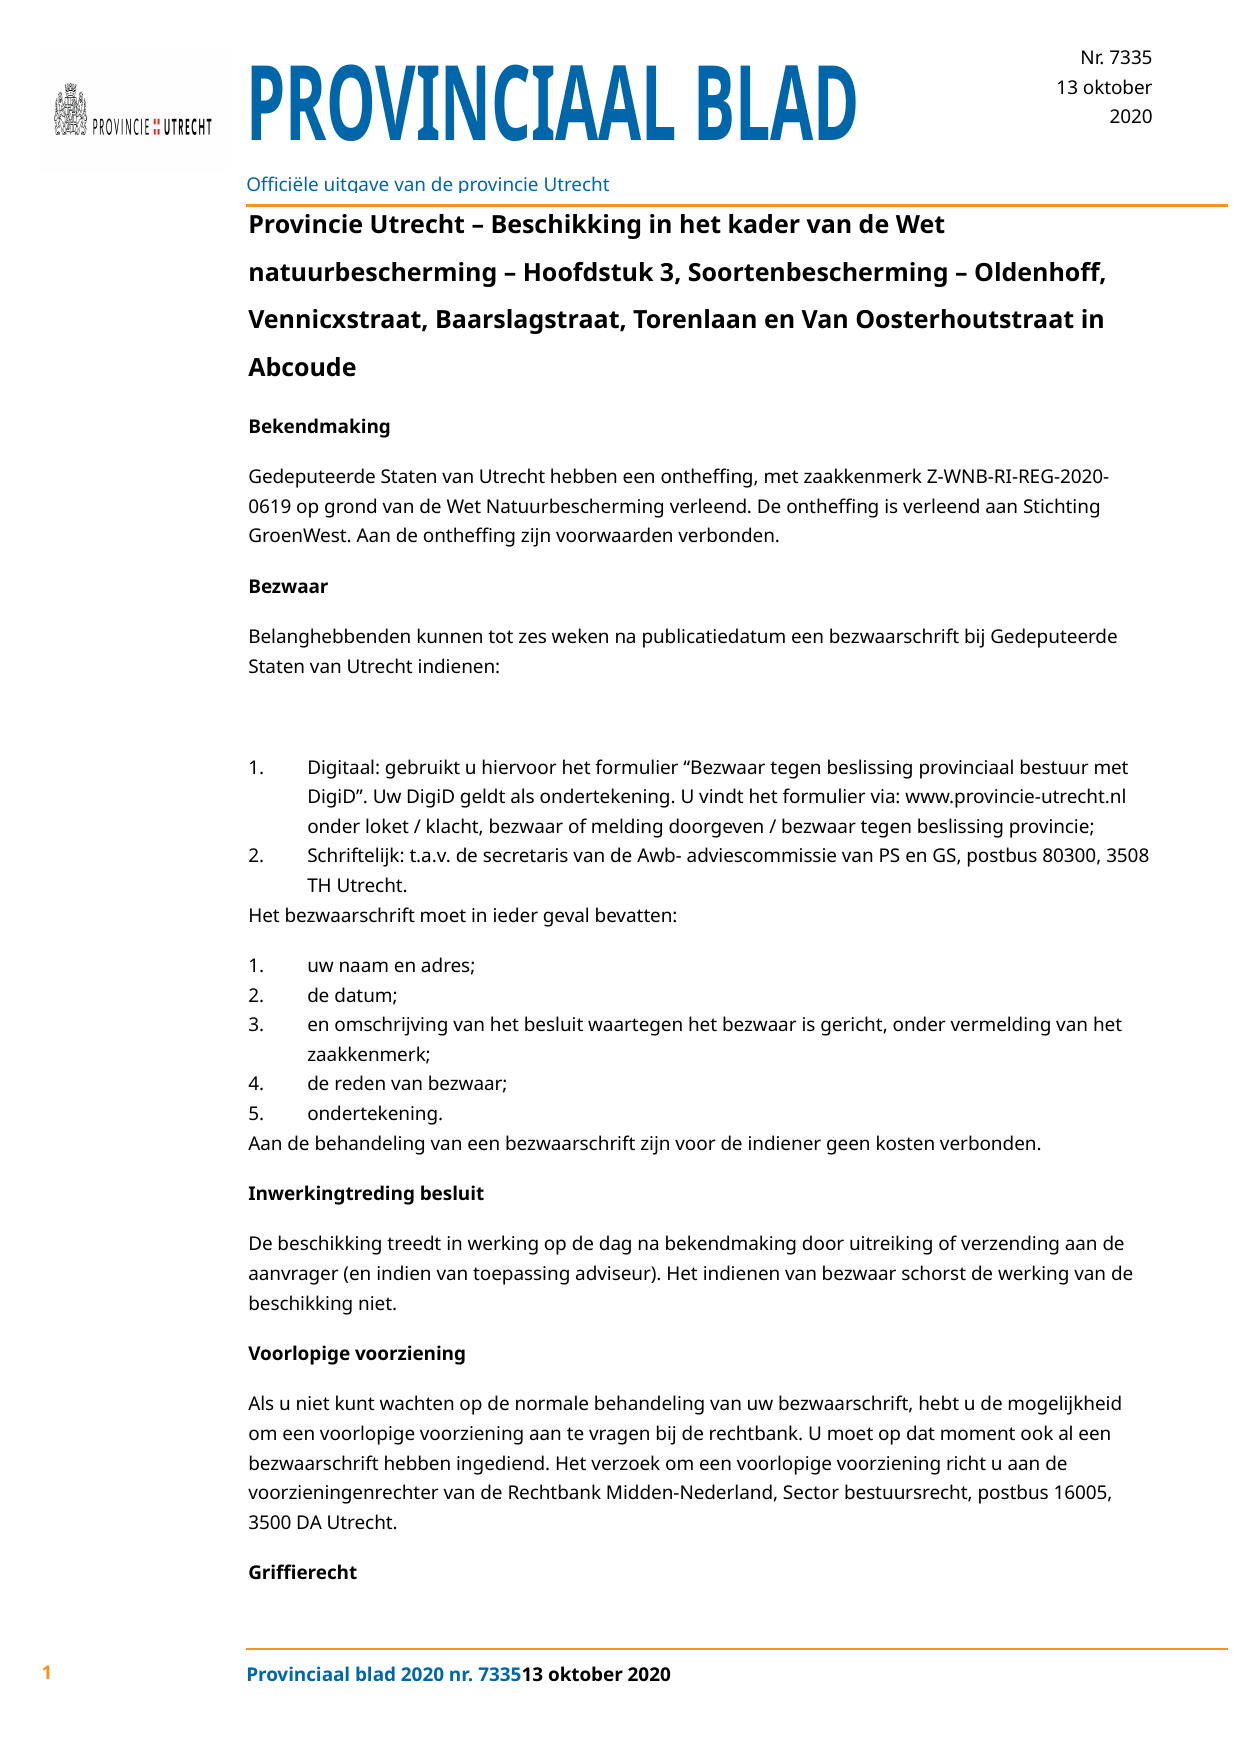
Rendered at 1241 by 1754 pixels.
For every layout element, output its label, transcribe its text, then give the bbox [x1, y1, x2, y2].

text Bezwaar [248, 573, 1152, 599]
text Provincie Utrecht – Beschikking in het kader van de Wet natuurbescherming – Hoofdstuk 3, Soortenbescherming – Oldenhoff, Vennicxstraat, Baarslagstraat, Torenlaan en Van Oosterhoutstraat in Abcoude [248, 207, 1152, 384]
list de reden van bezwaar; [248, 1071, 1152, 1096]
list en omschrijving van het besluit waartegen het bezwaar is gericht, onder vermelding van het zaakkenmerk; [248, 1011, 1152, 1067]
text Als u niet kunt wachten op de normale behandeling van uw bezwaarschrift, hebt u de mogelijkheid om een voorlopige voorziening aan te vragen bij de rechtbank. U moet op dat moment ook al een bezwaarschrift hebben ingediend. Het verzoek om een voorlopige voorziening richt u aan de voorzieningenrechter van de Rechtbank Midden-Nederland, Sector bestuursrecht, postbus 16005, 3500 DA Utrecht. [248, 1391, 1152, 1535]
text Voorlopige voorziening [248, 1340, 1152, 1366]
text Aan de behandeling van een bezwaarschrift zijn voor de indiener geen kosten verbonden. [248, 1130, 1152, 1156]
list uw naam en adres; [248, 952, 1152, 978]
text De beschikking treedt in werking op de dag na bekendmaking door uitreiking of verzending aan de aanvrager (en indien van toepassing adviseur). Het indienen van bezwaar schorst de werking van de beschikking niet. [248, 1231, 1152, 1316]
list de datum; [248, 982, 1152, 1008]
list Schriftelijk: t.a.v. de secretaris van de Awb- adviescommissie van PS en GS, postbus 80300, 3508 TH Utrecht. [248, 843, 1152, 898]
list ondertekening. [248, 1100, 1152, 1126]
text Griffierecht [248, 1559, 1152, 1585]
list Digitaal: gebruikt u hiervoor het formulier “Bezwaar tegen beslissing provinciaal bestuur met DigiD”. Uw DigiD geldt als ondertekening. U vindt het formulier via: www.provincie-utrecht.nl onder loket / klacht, bezwaar of melding doorgeven / bezwaar tegen beslissing provincie; [248, 754, 1152, 839]
text Inwerkingtreding besluit [248, 1180, 1152, 1206]
text Belanghebbenden kunnen tot zes weken na publicatiedatum een bezwaarschrift bij Gedeputeerde Staten van Utrecht indienen: [248, 623, 1152, 679]
text Gedeputeerde Staten van Utrecht hebben een ontheffing, met zaakkenmerk Z-WNB-RI-REG-2020-0619 op grond van de Wet Natuurbescherming verleend. De ontheffing is verleend aan Stichting GroenWest. Aan de ontheffing zijn voorwaarden verbonden. [248, 463, 1152, 548]
text Bekendmaking [248, 413, 1152, 439]
picture [41, 47, 231, 172]
text Het bezwaarschrift moet in ieder geval bevatten: [248, 902, 1152, 928]
